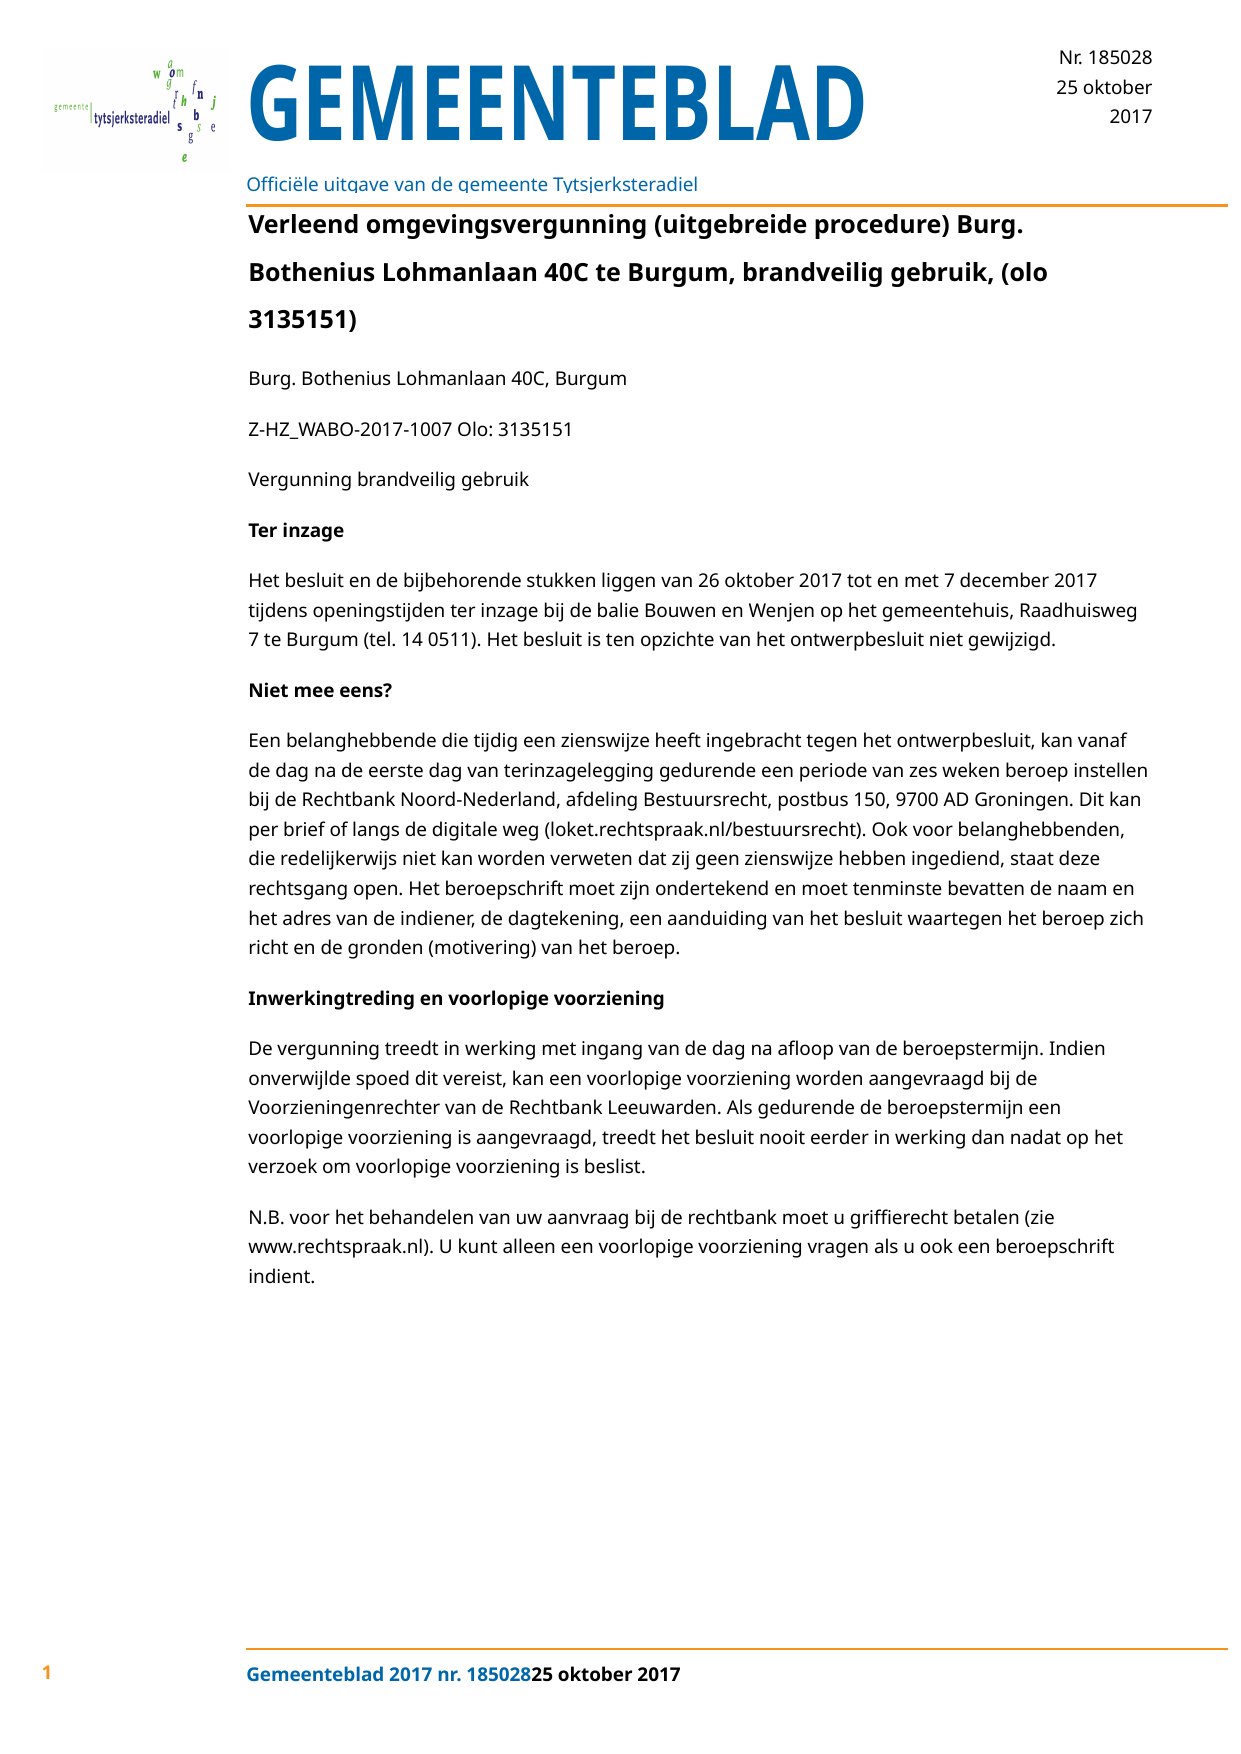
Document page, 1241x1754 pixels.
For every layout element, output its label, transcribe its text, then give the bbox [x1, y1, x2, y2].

text De vergunning treedt in werking met ingang van de dag na afloop van de beroepstermijn. Indien onverwijlde spoed dit vereist, kan een voorlopige voorziening worden aangevraagd bij de Voorzieningenrechter van de Rechtbank Leeuwarden. Als gedurende de beroepstermijn een voorlopige voorziening is aangevraagd, treedt het besluit nooit eerder in werking dan nadat op het verzoek om voorlopige voorziening is beslist. [248, 1035, 1152, 1179]
text Niet mee eens? [248, 677, 1152, 702]
text Ter inzage [248, 517, 1152, 542]
text Z-HZ_WABO-2017-1007 Olo: 3135151 [248, 416, 1152, 442]
text Vergunning brandveilig gebruik [248, 466, 1152, 492]
text Het besluit en de bijbehorende stukken liggen van 26 oktober 2017 tot en met 7 december 2017 tijdens openingstijden ter inzage bij de balie Bouwen en Wenjen op het gemeentehuis, Raadhuisweg 7 te Burgum (tel. 14 0511). Het besluit is ten opzichte van het ontwerpbesluit niet gewijzigd. [248, 567, 1152, 652]
text Verleend omgevingsvergunning (uitgebreide procedure) Burg. Bothenius Lohmanlaan 40C te Burgum, brandveilig gebruik, (olo 3135151) [248, 207, 1152, 336]
text N.B. voor het behandelen van uw aanvraag bij de rechtbank moet u griffierecht betalen (zie www.rechtspraak.nl). U kunt alleen een voorlopige voorziening vragen als u ook een beroepschrift indient. [248, 1204, 1152, 1289]
text Burg. Bothenius Lohmanlaan 40C, Burgum [248, 366, 1152, 391]
text Een belanghebbende die tijdig een zienswijze heeft ingebracht tegen het ontwerpbesluit, kan vanaf de dag na de eerste dag van terinzagelegging gedurende een periode van zes weken beroep instellen bij de Rechtbank Noord-Nederland, afdeling Bestuursrecht, postbus 150, 9700 AD Groningen. Dit kan per brief of langs de digitale weg (loket.rechtspraak.nl/bestuursrecht). Ook voor belanghebbenden, die redelijkerwijs niet kan worden verweten dat zij geen zienswijze hebben ingediend, staat deze rechtsgang open. Het beroepschrift moet zijn ondertekend en moet tenminste bevatten de naam en het adres van de indiener, de dagtekening, een aanduiding van het besluit waartegen het beroep zich richt en de gronden (motivering) van het beroep. [248, 727, 1152, 960]
picture [41, 47, 231, 172]
text Inwerkingtreding en voorlopige voorziening [248, 985, 1152, 1010]
